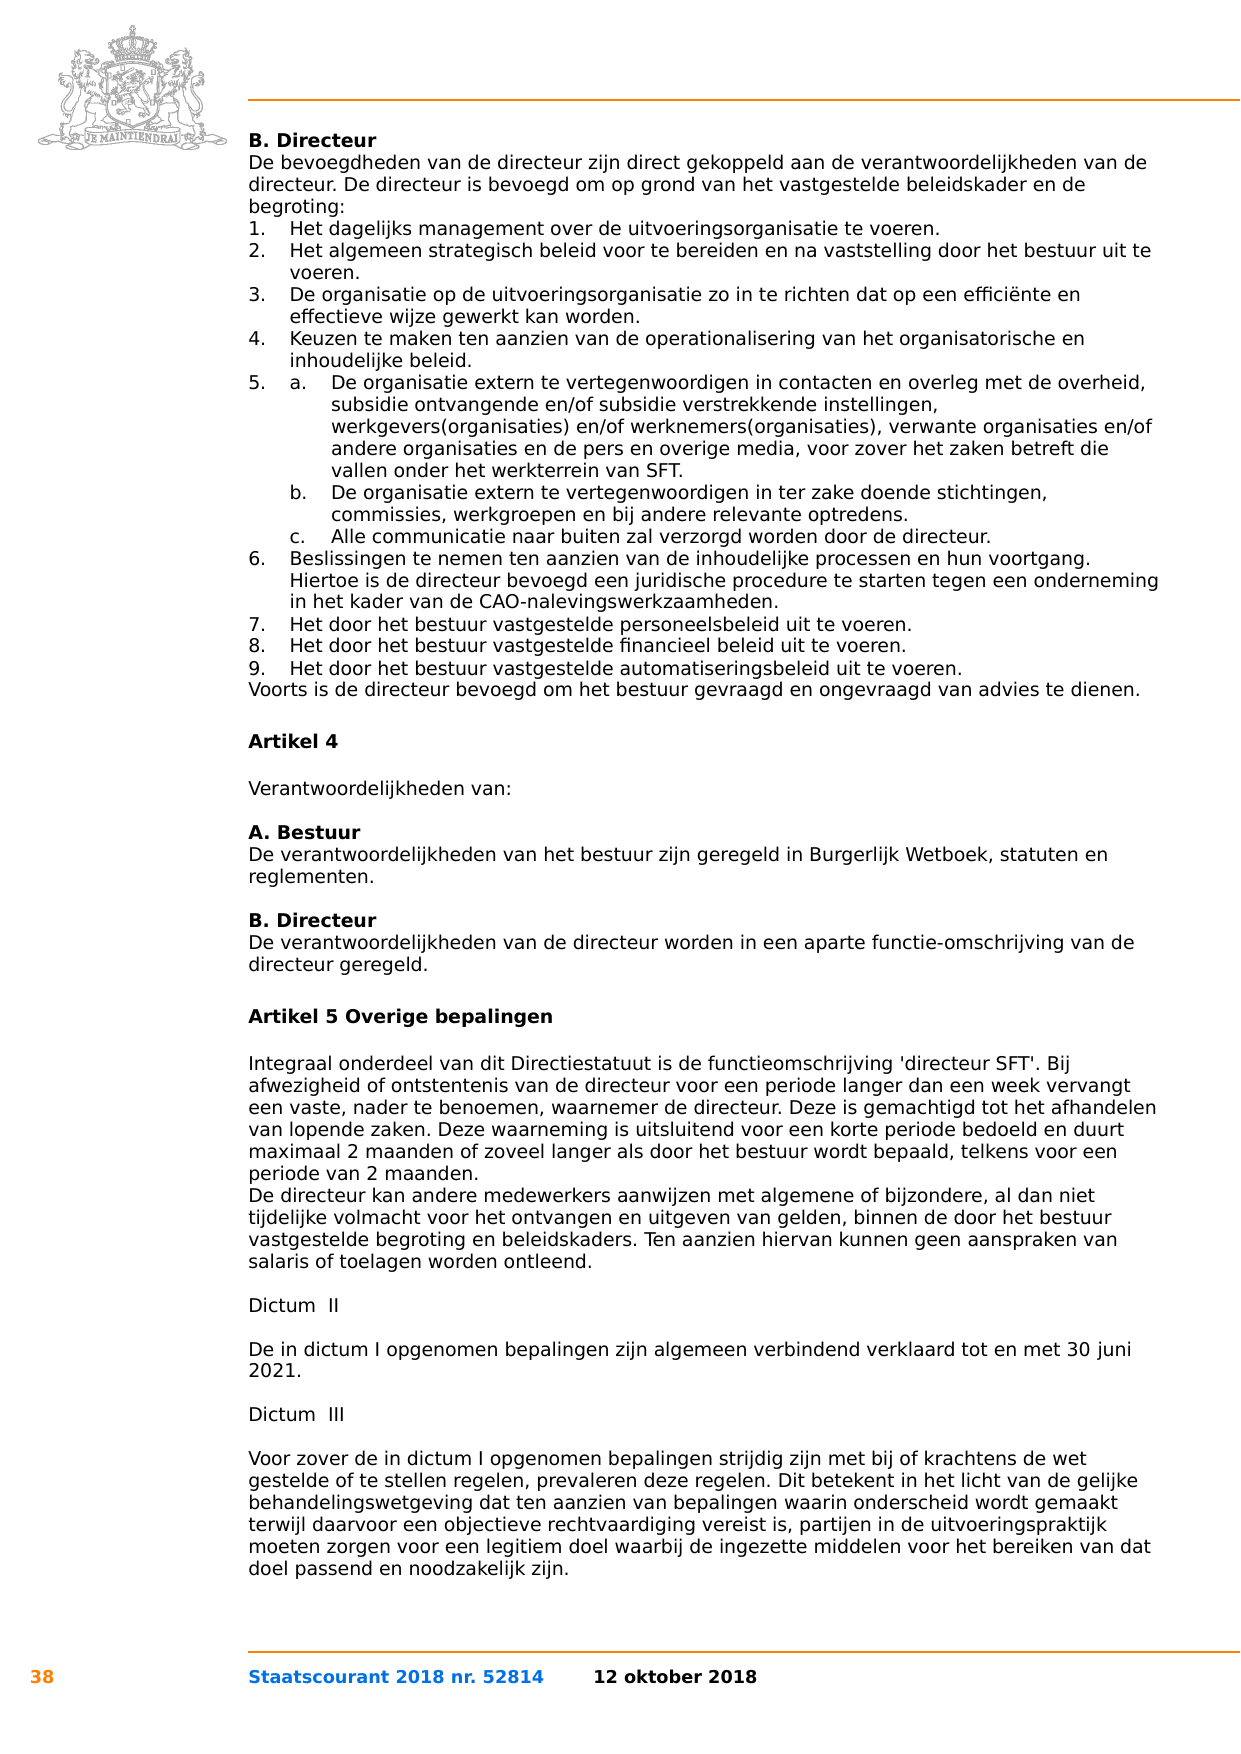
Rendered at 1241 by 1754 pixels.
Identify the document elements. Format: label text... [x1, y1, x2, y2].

text De verantwoordelijkheden van de directeur worden in een aparte functie-omschrijving van de directeur geregeld. [248, 932, 1163, 976]
text 3. De organisatie op de uitvoeringsorganisatie zo in te richten dat op een efficiënte en effectieve wijze gewerkt kan worden. [248, 284, 1163, 328]
text 4. Keuzen te maken ten aanzien van de operationalisering van het organisatorische en inhoudelijke beleid. [248, 328, 1163, 372]
text De in dictum I opgenomen bepalingen zijn algemeen verbindend verklaard tot en met 30 juni 2021. [248, 1338, 1163, 1382]
text 5. a. De organisatie extern te vertegenwoordigen in contacten en overleg met de overheid, subsidie ontvangende en/of subsidie verstrekkende instellingen, werkgevers(organisaties) en/of werknemers(organisaties), verwante organisaties en/of andere organisaties en de pers en overige media, voor zover het zaken betreft die vallen onder het werkterrein van SFT. [248, 372, 1163, 482]
text 2. Het algemeen strategisch beleid voor te bereiden en na vaststelling door het bestuur uit te voeren. [248, 240, 1163, 284]
text 7. Het door het bestuur vastgestelde personeelsbeleid uit te voeren. [248, 613, 1163, 635]
text c. Alle communicatie naar buiten zal verzorgd worden door de directeur. [289, 526, 1163, 547]
text Verantwoordelijkheden van: [248, 778, 1163, 800]
subtitle Artikel 4 [248, 731, 1163, 753]
text b. De organisatie extern te vertegenwoordigen in ter zake doende stichtingen, commissies, werkgroepen en bij andere relevante optredens. [289, 482, 1163, 526]
text De directeur kan andere medewerkers aanwijzen met algemene of bijzondere, al dan niet tijdelijke volmacht voor het ontvangen en uitgeven van gelden, binnen de door het bestuur vastgestelde begroting en beleidskaders. Ten aanzien hiervan kunnen geen aanspraken van salaris of toelagen worden ontleend. [248, 1185, 1163, 1273]
text 8. Het door het bestuur vastgestelde financieel beleid uit te voeren. [248, 635, 1163, 657]
subtitle B. Directeur [248, 130, 1163, 152]
text 1. Het dagelijks management over de uitvoeringsorganisatie te voeren. [248, 218, 1163, 240]
picture [38, 25, 227, 150]
subtitle A. Bestuur [248, 822, 1163, 844]
text Voor zover de in dictum I opgenomen bepalingen strijdig zijn met bij of krachtens de wet gestelde of te stellen regelen, prevaleren deze regelen. Dit betekent in het licht van de gelijke behandelingswetgeving dat ten aanzien van bepalingen waarin onderscheid wordt gemaakt terwijl daarvoor een objectieve rechtvaardiging vereist is, partijen in de uitvoeringspraktijk moeten zorgen voor een legitiem doel waarbij de ingezette middelen voor het bereiken van dat doel passend en noodzakelijk zijn. [248, 1448, 1163, 1580]
text 9. Het door het bestuur vastgestelde automatiseringsbeleid uit te voeren. [248, 657, 1163, 679]
text De bevoegdheden van de directeur zijn direct gekoppeld aan de verantwoordelijkheden van de directeur. De directeur is bevoegd om op grond van het vastgestelde beleidskader en de begroting: [248, 152, 1163, 218]
text Integraal onderdeel van dit Directiestatuut is de functieomschrijving 'directeur SFT'. Bij afwezigheid of ontstentenis van de directeur voor een periode langer dan een week vervangt een vaste, nader te benoemen, waarnemer de directeur. Deze is gemachtigd tot het afhandelen van lopende zaken. Deze waarneming is uitsluitend voor een korte periode bedoeld en duurt maximaal 2 maanden of zoveel langer als door het bestuur wordt bepaald, telkens voor een periode van 2 maanden. [248, 1053, 1163, 1185]
subtitle B. Directeur [248, 910, 1163, 932]
text Voorts is de directeur bevoegd om het bestuur gevraagd en ongevraagd van advies te dienen. [248, 679, 1163, 701]
text Dictum III [248, 1404, 1163, 1426]
text 6. Beslissingen te nemen ten aanzien van de inhoudelijke processen en hun voortgang. Hiertoe is de directeur bevoegd een juridische procedure te starten tegen een onderneming in het kader van de CAO-nalevingswerkzaamheden. [248, 547, 1163, 613]
subtitle Artikel 5 Overige bepalingen [248, 1006, 1163, 1028]
text Dictum II [248, 1294, 1163, 1317]
text De verantwoordelijkheden van het bestuur zijn geregeld in Burgerlijk Wetboek, statuten en reglementen. [248, 844, 1163, 888]
